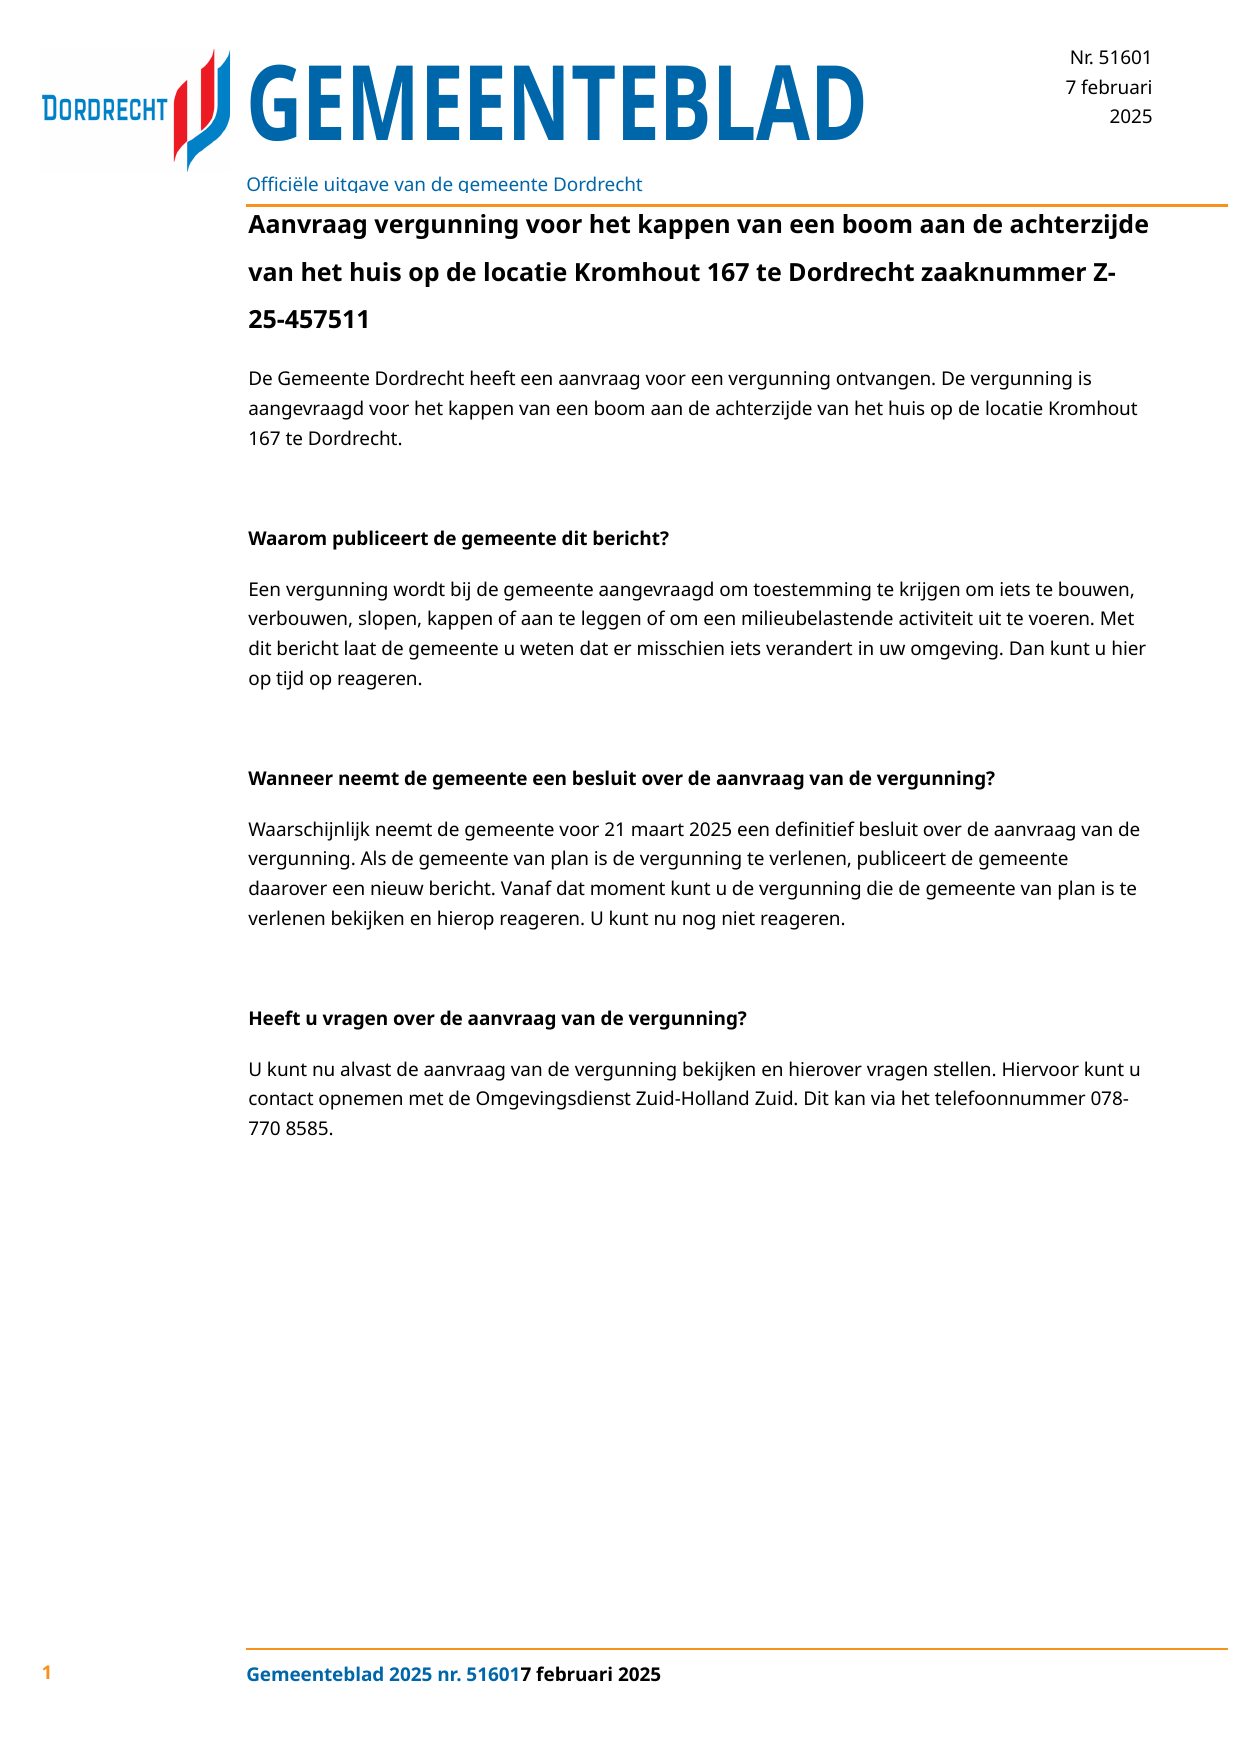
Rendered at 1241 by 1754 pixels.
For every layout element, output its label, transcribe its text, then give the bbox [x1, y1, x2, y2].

text Aanvraag vergunning voor het kappen van een boom aan de achterzijde van het huis op de locatie Kromhout 167 te Dordrecht zaaknummer Z-25-457511 [248, 207, 1152, 336]
text U kunt nu alvast de aanvraag van de vergunning bekijken en hierover vragen stellen. Hiervoor kunt u contact opnemen met de Omgevingsdienst Zuid-Holland Zuid. Dit kan via het telefoonnummer 078-770 8585. [248, 1056, 1152, 1141]
text Waarom publiceert de gemeente dit bericht? [248, 526, 1152, 551]
text Wanneer neemt de gemeente een besluit over de aanvraag van de vergunning? [248, 766, 1152, 791]
text Heeft u vragen over de aanvraag van de vergunning? [248, 1006, 1152, 1031]
picture [41, 47, 231, 172]
text Een vergunning wordt bij de gemeente aangevraagd om toestemming te krijgen om iets te bouwen, verbouwen, slopen, kappen of aan te leggen of om een milieubelastende activiteit uit te voeren. Met dit bericht laat de gemeente u weten dat er misschien iets verandert in uw omgeving. Dan kunt u hier op tijd op reageren. [248, 576, 1152, 690]
text Waarschijnlijk neemt de gemeente voor 21 maart 2025 een definitief besluit over de aanvraag van de vergunning. Als de gemeente van plan is de vergunning te verlenen, publiceert de gemeente daarover een nieuw bericht. Vanaf dat moment kunt u de vergunning die de gemeente van plan is te verlenen bekijken en hierop reageren. U kunt nu nog niet reageren. [248, 816, 1152, 930]
text De Gemeente Dordrecht heeft een aanvraag voor een vergunning ontvangen. De vergunning is aangevraagd voor het kappen van een boom aan de achterzijde van het huis op de locatie Kromhout 167 te Dordrecht. [248, 366, 1152, 450]
